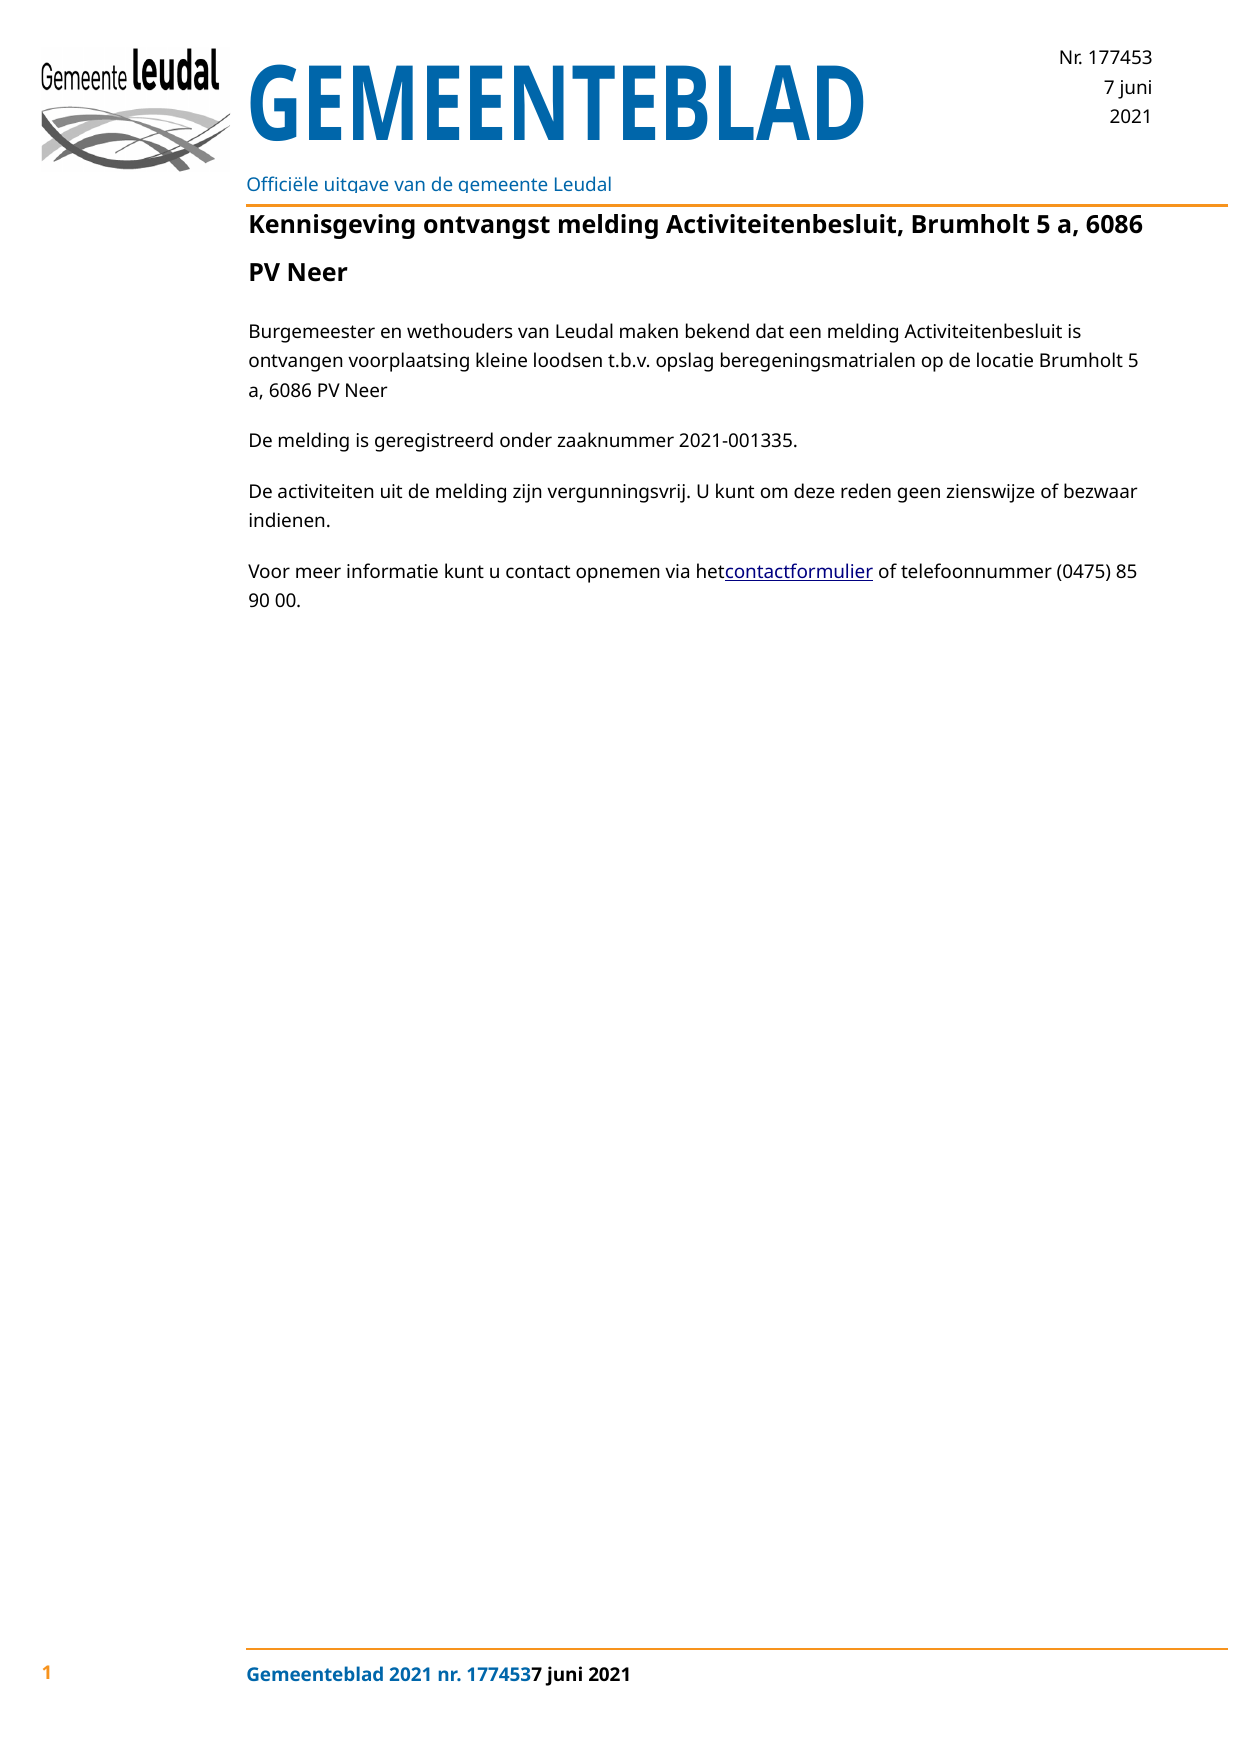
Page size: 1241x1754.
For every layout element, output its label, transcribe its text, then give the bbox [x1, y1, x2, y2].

text Voor meer informatie kunt u contact opnemen via hetcontactformulier of telefoonnummer (0475) 85 90 00. [248, 558, 1152, 613]
text Kennisgeving ontvangst melding Activiteitenbesluit, Brumholt 5 a, 6086 PV Neer [248, 207, 1152, 288]
picture [41, 47, 231, 172]
text De melding is geregistreerd onder zaaknummer 2021-001335. [248, 427, 1152, 453]
text De activiteiten uit de melding zijn vergunningsvrij. U kunt om deze reden geen zienswijze of bezwaar indienen. [248, 478, 1152, 533]
text Burgemeester en wethouders van Leudal maken bekend dat een melding Activiteitenbesluit is ontvangen voorplaatsing kleine loodsen t.b.v. opslag beregeningsmatrialen op de locatie Brumholt 5 a, 6086 PV Neer [248, 318, 1152, 403]
